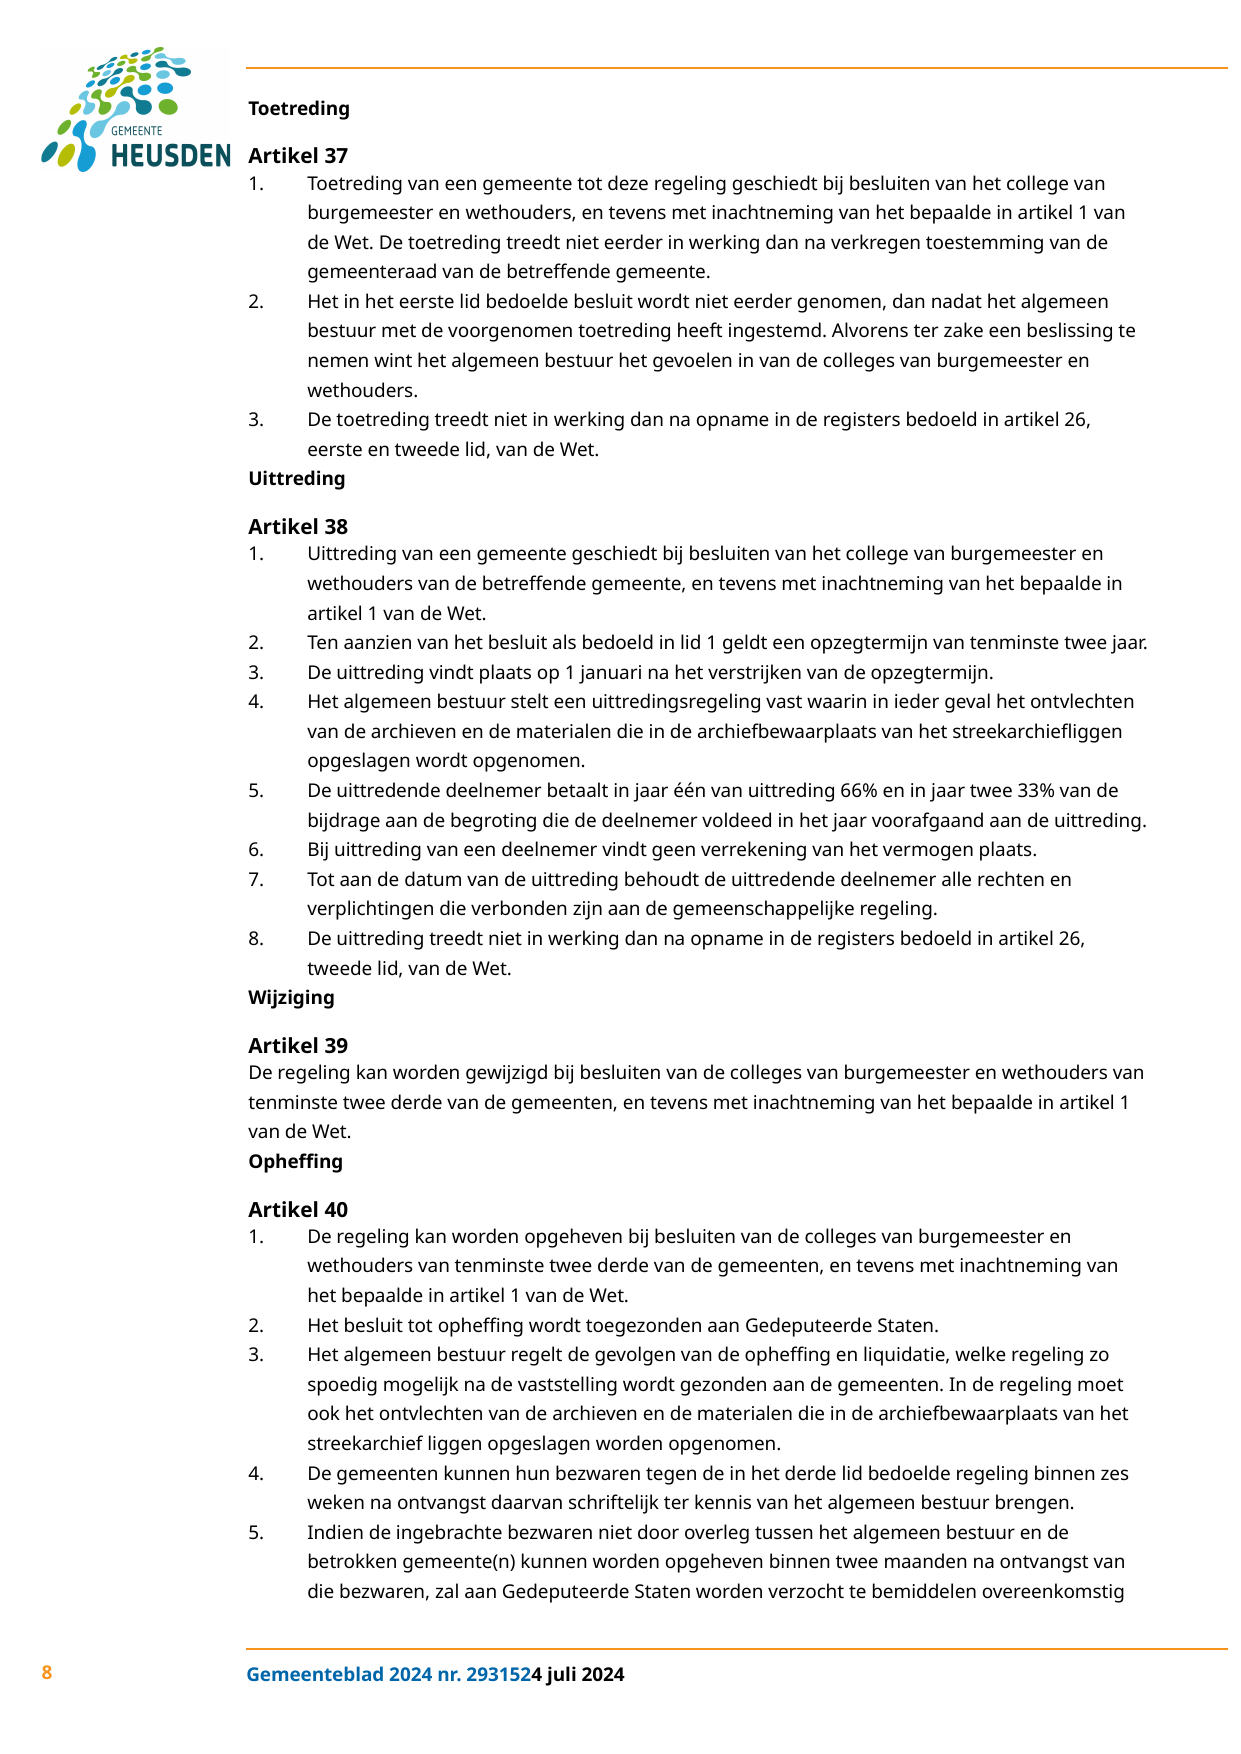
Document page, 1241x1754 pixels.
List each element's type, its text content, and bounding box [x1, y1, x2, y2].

picture [41, 47, 231, 172]
text Toetreding [248, 95, 1152, 121]
list Bij uittreding van een deelnemer vindt geen verrekening van het vermogen plaats. [248, 836, 1152, 862]
list De regeling kan worden opgeheven bij besluiten van de colleges van burgemeester en wethouders van tenminste twee derde van de gemeenten, en tevens met inachtneming van het bepaalde in artikel 1 van de Wet. [248, 1223, 1152, 1308]
list De uittreding treedt niet in werking dan na opname in de registers bedoeld in artikel 26, tweede lid, van de Wet. [248, 925, 1152, 981]
list De uittredende deelnemer betaalt in jaar één van uittreding 66% en in jaar twee 33% van de bijdrage aan de begroting die de deelnemer voldeed in het jaar voorafgaand aan de uittreding. [248, 777, 1152, 833]
text De regeling kan worden gewijzigd bij besluiten van de colleges van burgemeester en wethouders van tenminste twee derde van de gemeenten, en tevens met inachtneming van het bepaalde in artikel 1 van de Wet. [248, 1059, 1152, 1144]
text Uittreding [248, 466, 1152, 491]
text Artikel 38 [248, 512, 1152, 541]
list Het besluit tot opheffing wordt toegezonden aan Gedeputeerde Staten. [248, 1312, 1152, 1338]
list De uittreding vindt plaats op 1 januari na het verstrijken van de opzegtermijn. [248, 659, 1152, 685]
list De toetreding treedt niet in werking dan na opname in de registers bedoeld in artikel 26, eerste en tweede lid, van de Wet. [248, 406, 1152, 462]
text Artikel 40 [248, 1195, 1152, 1223]
list Indien de ingebrachte bezwaren niet door overleg tussen het algemeen bestuur en de betrokken gemeente(n) kunnen worden opgeheven binnen twee maanden na ontvangst van die bezwaren, zal aan Gedeputeerde Staten worden verzocht te bemiddelen overeenkomstig [248, 1519, 1152, 1604]
list Het algemeen bestuur stelt een uittredingsregeling vast waarin in ieder geval het ontvlechten van de archieven en de materialen die in de archiefbewaarplaats van het streekarchiefliggen opgeslagen wordt opgenomen. [248, 688, 1152, 773]
list Het in het eerste lid bedoelde besluit wordt niet eerder genomen, dan nadat het algemeen bestuur met de voorgenomen toetreding heeft ingestemd. Alvorens ter zake een beslissing te nemen wint het algemeen bestuur het gevoelen in van de colleges van burgemeester en wethouders. [248, 288, 1152, 403]
list Tot aan de datum van de uittreding behoudt de uittredende deelnemer alle rechten en verplichtingen die verbonden zijn aan de gemeenschappelijke regeling. [248, 866, 1152, 921]
text Artikel 39 [248, 1031, 1152, 1059]
text Opheffing [248, 1148, 1152, 1174]
list De gemeenten kunnen hun bezwaren tegen de in het derde lid bedoelde regeling binnen zes weken na ontvangst daarvan schriftelijk ter kennis van het algemeen bestuur brengen. [248, 1460, 1152, 1515]
list Toetreding van een gemeente tot deze regeling geschiedt bij besluiten van het college van burgemeester en wethouders, en tevens met inachtneming van het bepaalde in artikel 1 van de Wet. De toetreding treedt niet eerder in werking dan na verkregen toestemming van de gemeenteraad van de betreffende gemeente. [248, 170, 1152, 284]
text Wijziging [248, 984, 1152, 1010]
list Ten aanzien van het besluit als bedoeld in lid 1 geldt een opzegtermijn van tenminste twee jaar. [248, 629, 1152, 655]
list Het algemeen bestuur regelt de gevolgen van de opheffing en liquidatie, welke regeling zo spoedig mogelijk na de vaststelling wordt gezonden aan de gemeenten. In de regeling moet ook het ontvlechten van de archieven en de materialen die in de archiefbewaarplaats van het streekarchief liggen opgeslagen worden opgenomen. [248, 1341, 1152, 1456]
list Uittreding van een gemeente geschiedt bij besluiten van het college van burgemeester en wethouders van de betreffende gemeente, en tevens met inachtneming van het bepaalde in artikel 1 van de Wet. [248, 541, 1152, 626]
text Artikel 37 [248, 141, 1152, 170]
